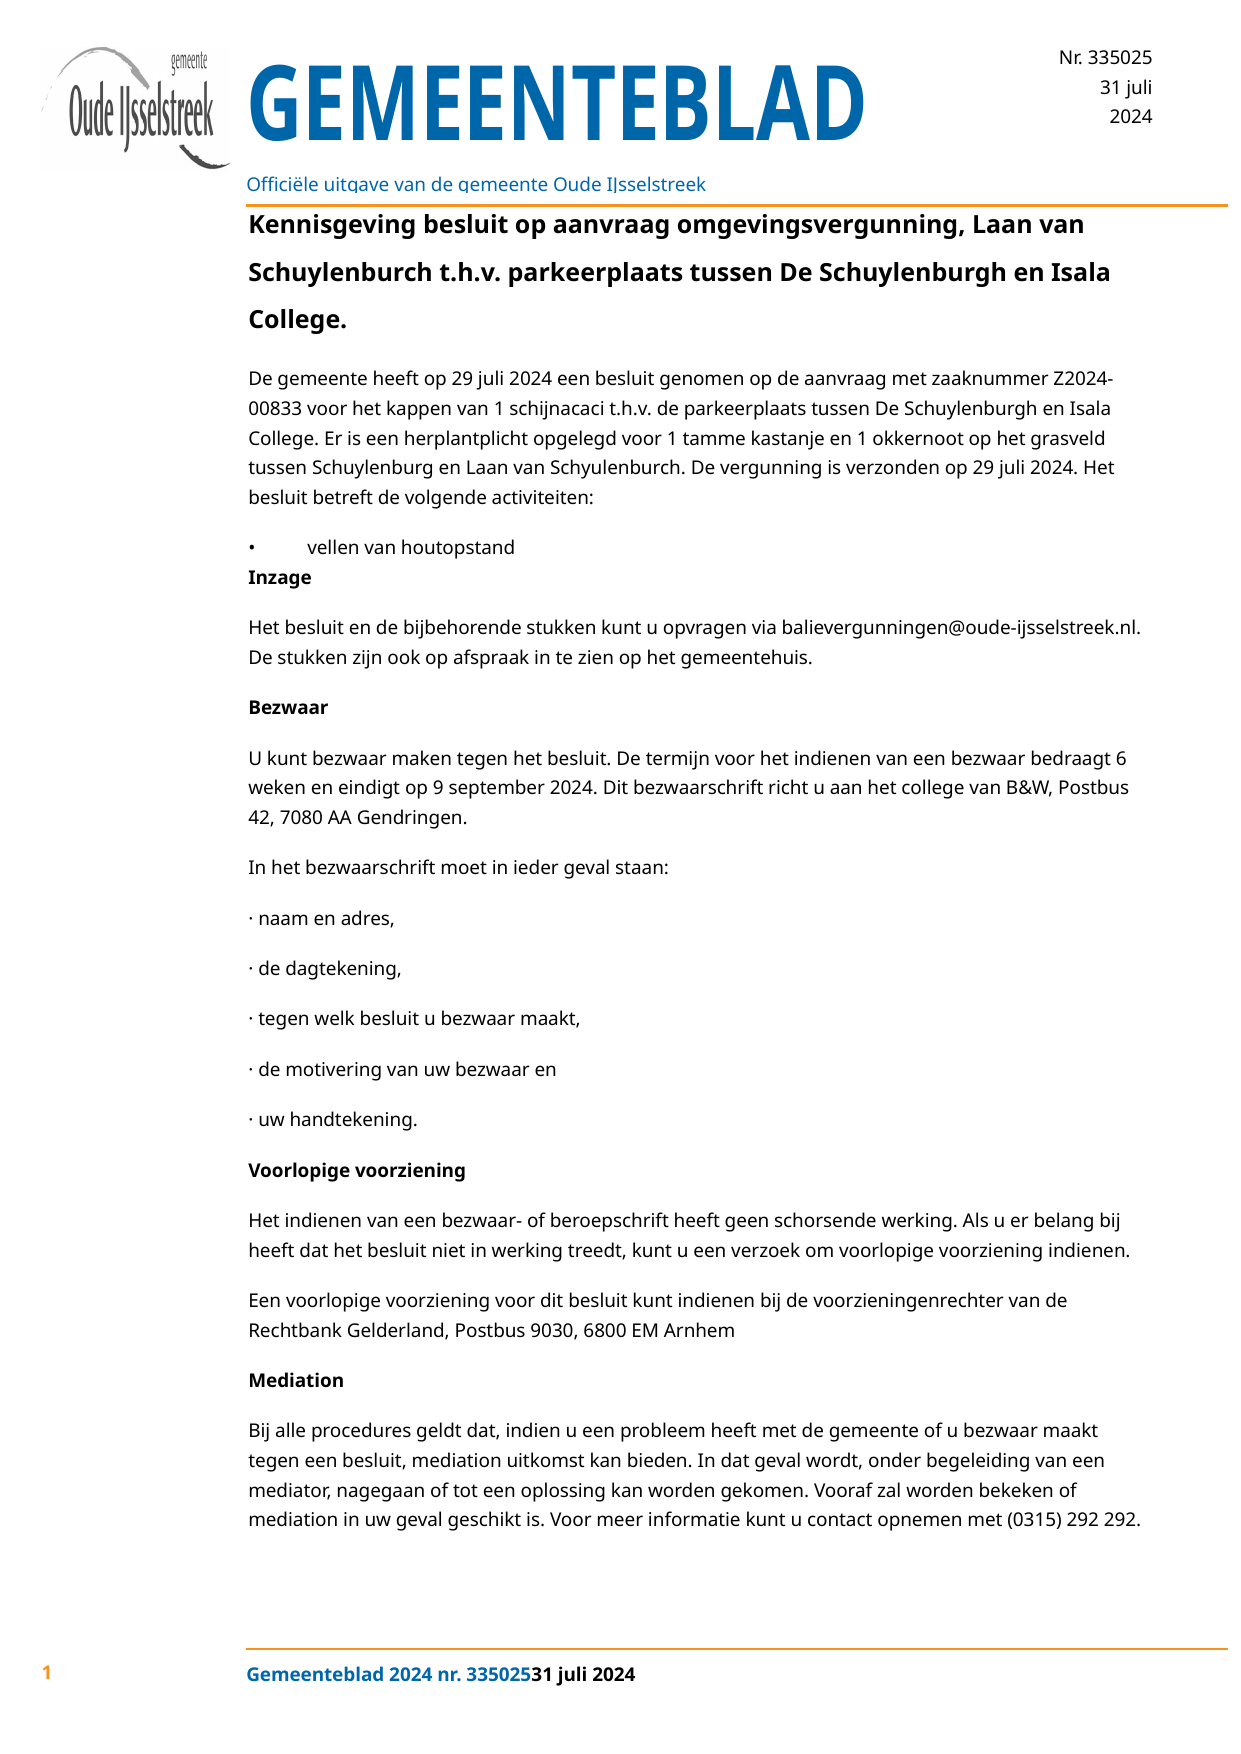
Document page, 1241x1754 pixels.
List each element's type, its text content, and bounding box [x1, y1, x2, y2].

text Bezwaar [248, 694, 1152, 720]
text · de motivering van uw bezwaar en [248, 1056, 1152, 1082]
text U kunt bezwaar maken tegen het besluit. De termijn voor het indienen van een bezwaar bedraagt 6 weken en eindigt op 9 september 2024. Dit bezwaarschrift richt u aan het college van B&W, Postbus 42, 7080 AA Gendringen. [248, 745, 1152, 829]
text Kennisgeving besluit op aanvraag omgevingsvergunning, Laan van Schuylenburch t.h.v. parkeerplaats tussen De Schuylenburgh en Isala College. [248, 207, 1152, 336]
text · de dagtekening, [248, 955, 1152, 981]
text Het besluit en de bijbehorende stukken kunt u opvragen via balievergunningen@oude-ijsselstreek.nl. De stukken zijn ook op afspraak in te zien op het gemeentehuis. [248, 614, 1152, 669]
text Voorlopige voorziening [248, 1157, 1152, 1182]
text · uw handtekening. [248, 1106, 1152, 1132]
picture [41, 47, 231, 172]
list vellen van houtopstand [248, 534, 1152, 560]
text Inzage [248, 564, 1152, 589]
text In het bezwaarschrift moet in ieder geval staan: [248, 854, 1152, 880]
text · tegen welk besluit u bezwaar maakt, [248, 1006, 1152, 1031]
text Mediation [248, 1367, 1152, 1393]
text Bij alle procedures geldt dat, indien u een probleem heeft met de gemeente of u bezwaar maakt tegen een besluit, mediation uitkomst kan bieden. In dat geval wordt, onder begeleiding van een mediator, nagegaan of tot een oplossing kan worden gekomen. Vooraf zal worden bekeken of mediation in uw geval geschikt is. Voor meer informatie kunt u contact opnemen met (0315) 292 292. [248, 1418, 1152, 1532]
text Een voorlopige voorziening voor dit besluit kunt indienen bij de voorzieningenrechter van de Rechtbank Gelderland, Postbus 9030, 6800 EM Arnhem [248, 1287, 1152, 1342]
text · naam en adres, [248, 905, 1152, 930]
text De gemeente heeft op 29 juli 2024 een besluit genomen op de aanvraag met zaaknummer Z2024-00833 voor het kappen van 1 schijnacaci t.h.v. de parkeerplaats tussen De Schuylenburgh en Isala College. Er is een herplantplicht opgelegd voor 1 tamme kastanje en 1 okkernoot op het grasveld tussen Schuylenburg en Laan van Schyulenburch. De vergunning is verzonden op 29 juli 2024. Het besluit betreft de volgende activiteiten: [248, 366, 1152, 509]
text Het indienen van een bezwaar- of beroepschrift heeft geen schorsende werking. Als u er belang bij heeft dat het besluit niet in werking treedt, kunt u een verzoek om voorlopige voorziening indienen. [248, 1207, 1152, 1262]
